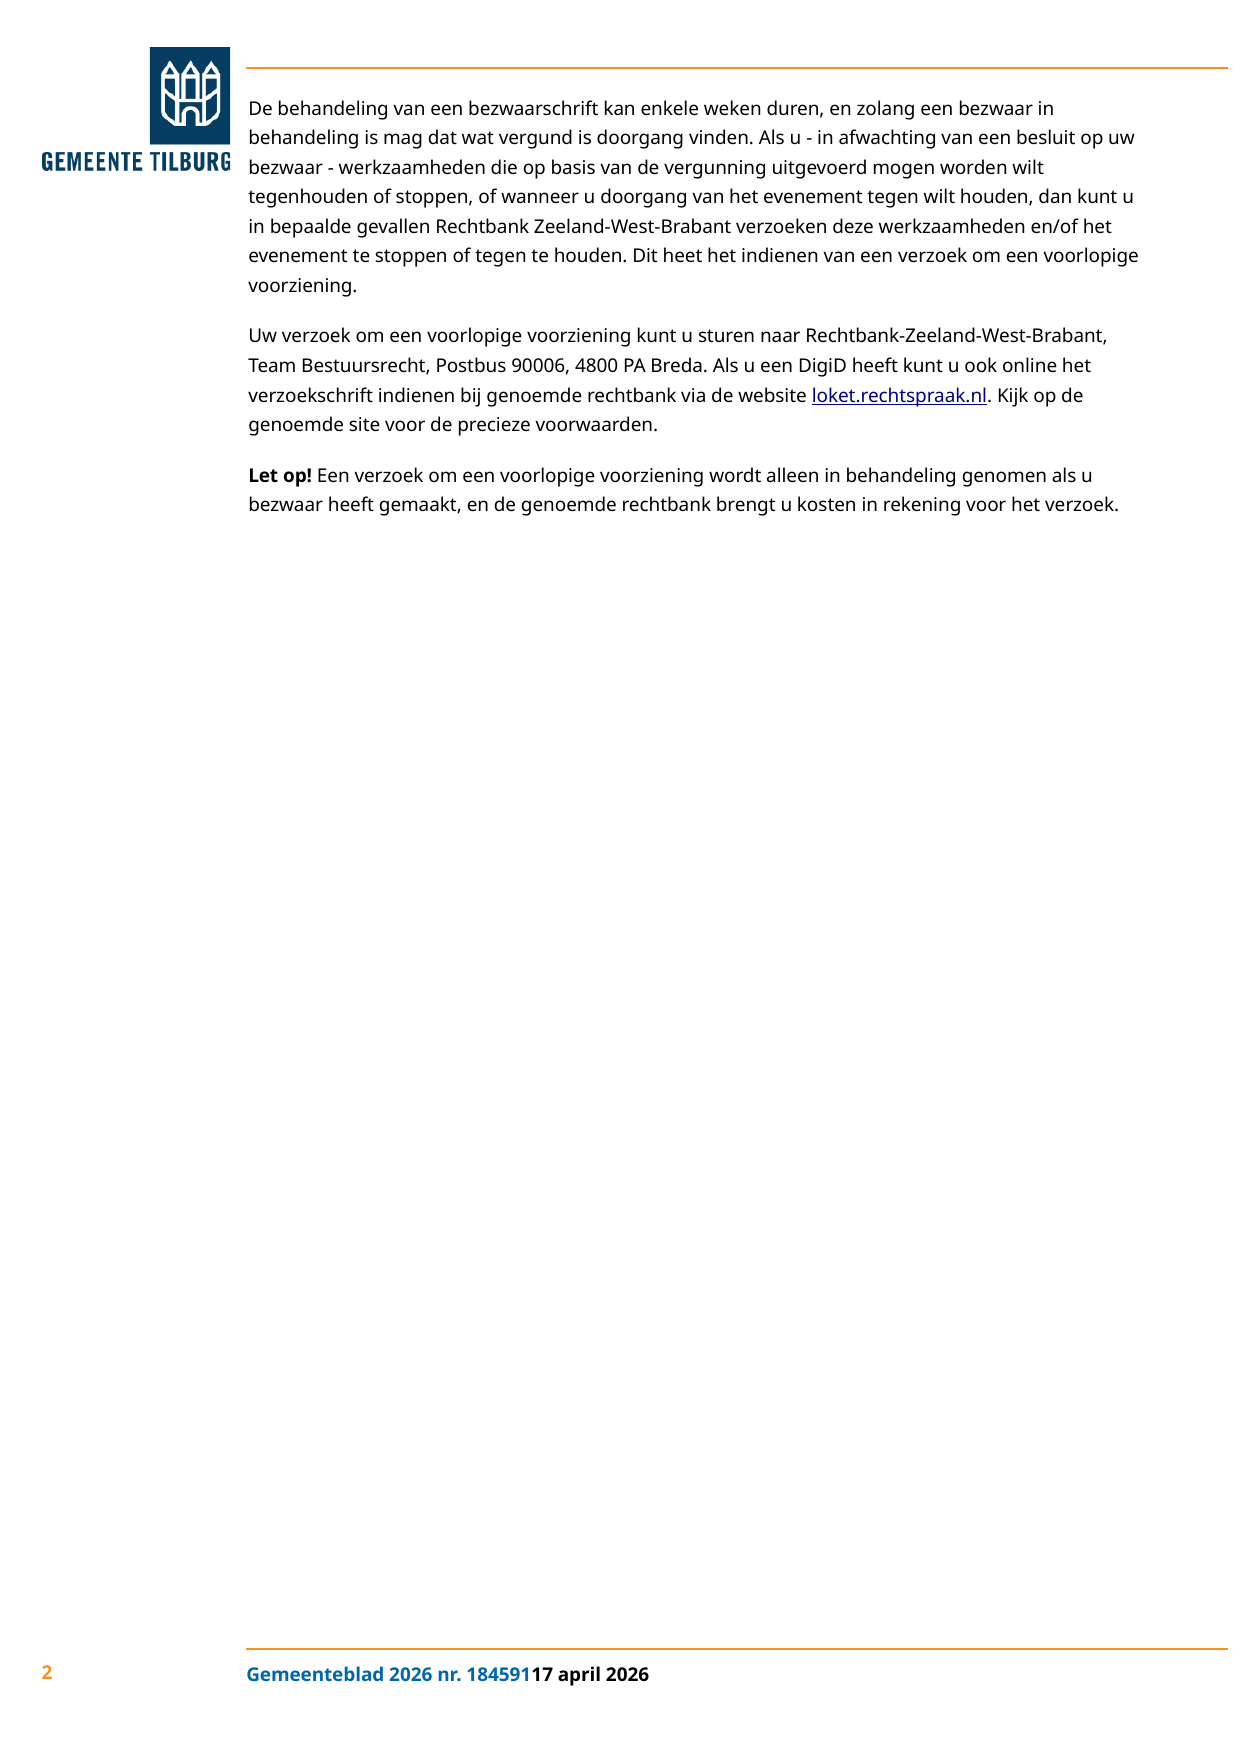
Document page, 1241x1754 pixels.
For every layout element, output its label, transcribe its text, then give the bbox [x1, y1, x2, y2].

text De behandeling van een bezwaarschrift kan enkele weken duren, en zolang een bezwaar in behandeling is mag dat wat vergund is doorgang vinden. Als u - in afwachting van een besluit op uw bezwaar - werkzaamheden die op basis van de vergunning uitgevoerd mogen worden wilt tegenhouden of stoppen, of wanneer u doorgang van het evenement tegen wilt houden, dan kunt u in bepaalde gevallen Rechtbank Zeeland-West-Brabant verzoeken deze werkzaamheden en/of het evenement te stoppen of tegen te houden. Dit heet het indienen van een verzoek om een voorlopige voorziening. [248, 95, 1152, 298]
text Let op! Een verzoek om een voorlopige voorziening wordt alleen in behandeling genomen als u bezwaar heeft gemaakt, en de genoemde rechtbank brengt u kosten in rekening voor het verzoek. [248, 462, 1152, 517]
picture [41, 47, 231, 172]
text Uw verzoek om een voorlopige voorziening kunt u sturen naar Rechtbank-Zeeland-West-Brabant, Team Bestuursrecht, Postbus 90006, 4800 PA Breda. Als u een DigiD heeft kunt u ook online het verzoekschrift indienen bij genoemde rechtbank via de website loket.rechtspraak.nl. Kijk op de genoemde site voor de precieze voorwaarden. [248, 323, 1152, 437]
